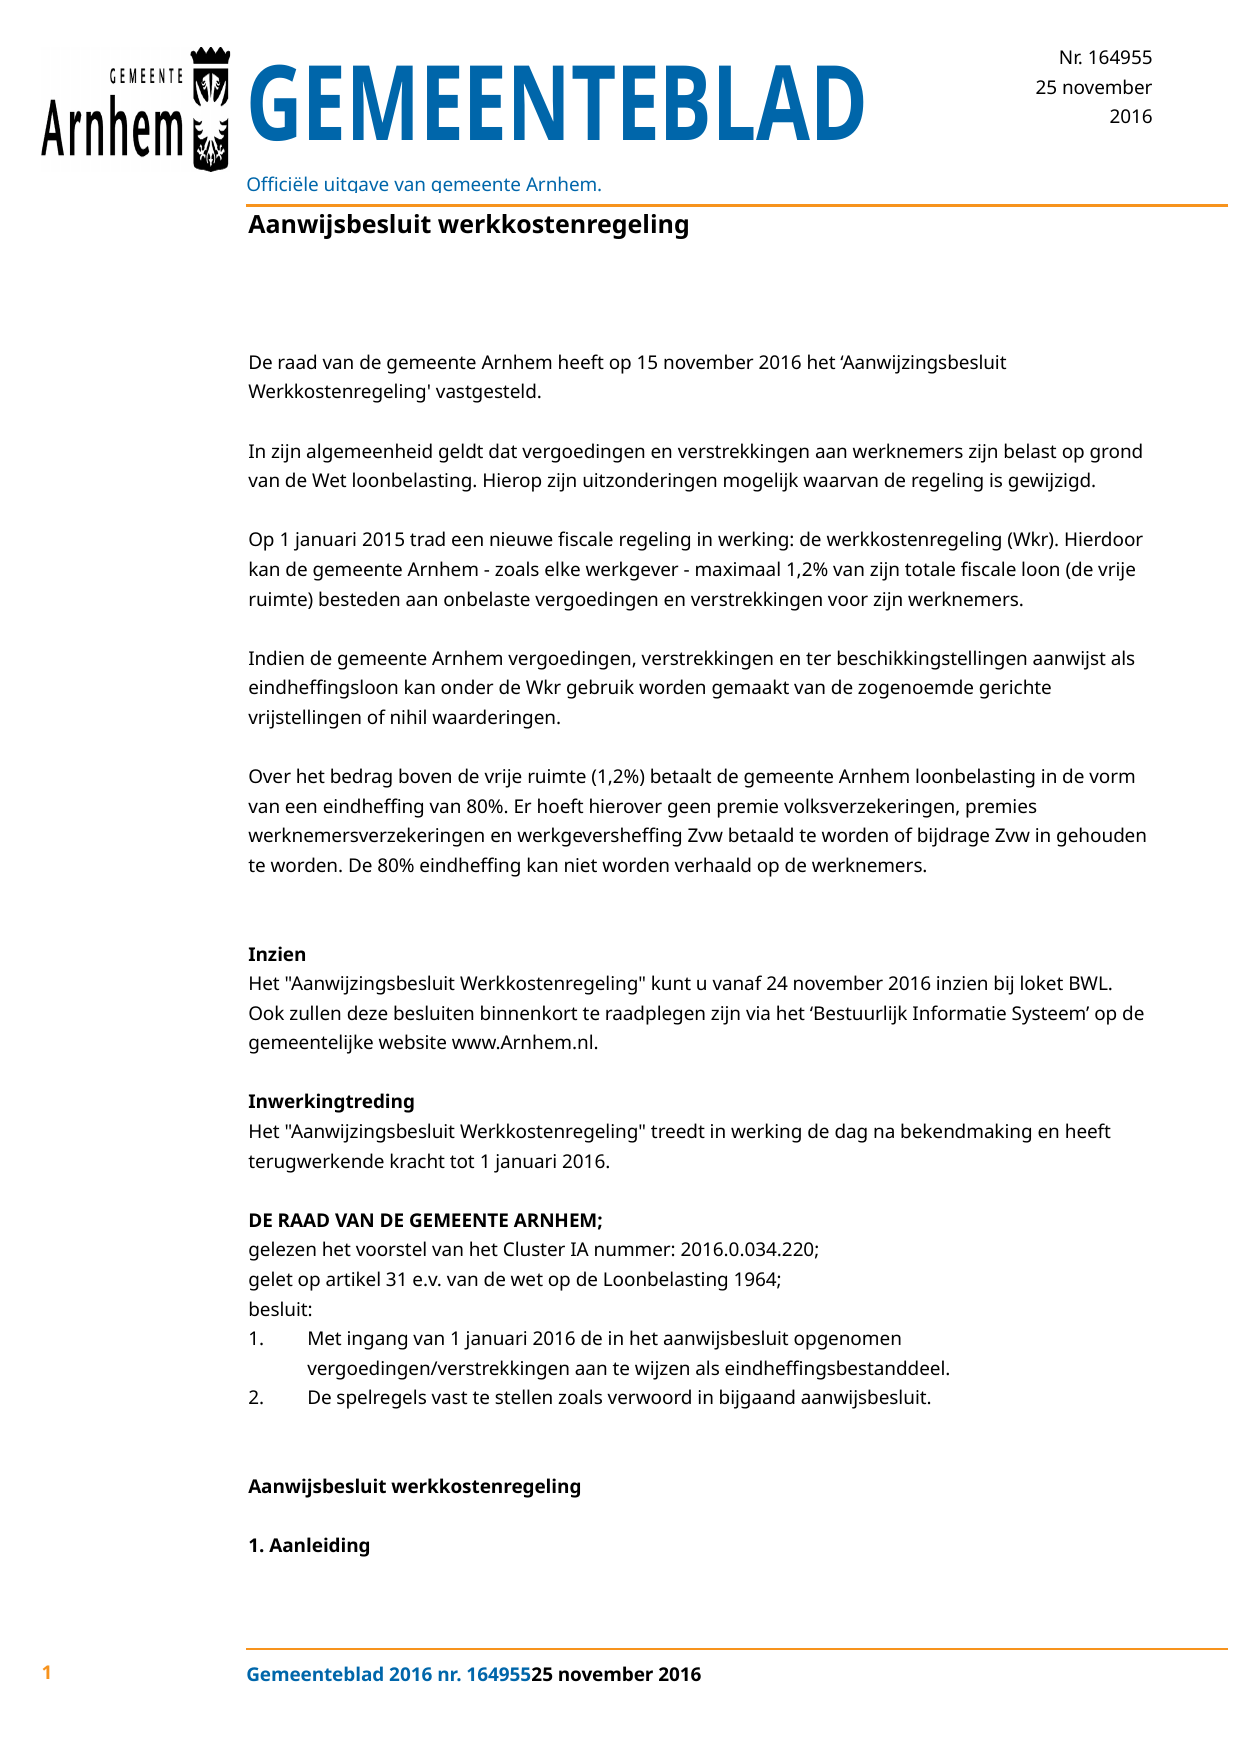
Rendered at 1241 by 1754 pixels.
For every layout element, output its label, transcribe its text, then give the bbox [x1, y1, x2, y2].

text DE RAAD VAN DE GEMEENTE ARNHEM; [248, 1207, 1152, 1233]
text Het "Aanwijzingsbesluit Werkkostenregeling" treedt in werking de dag na bekendmaking en heeft terugwerkende kracht tot 1 januari 2016. [248, 1118, 1152, 1174]
text Het "Aanwijzingsbesluit Werkkostenregeling" kunt u vanaf 24 november 2016 inzien bij loket BWL. Ook zullen deze besluiten binnenkort te raadplegen zijn via het ‘Bestuurlijk Informatie Systeem’ op de gemeentelijke website www.Arnhem.nl. [248, 970, 1152, 1055]
text In zijn algemeenheid geldt dat vergoedingen en verstrekkingen aan werknemers zijn belast op grond van de Wet loonbelasting. Hierop zijn uitzonderingen mogelijk waarvan de regeling is gewijzigd. [248, 438, 1152, 493]
text Inzien [248, 941, 1152, 967]
text De raad van de gemeente Arnhem heeft op 15 november 2016 het ‘Aanwijzingsbesluit Werkkostenregeling' vastgesteld. [248, 349, 1152, 404]
text Indien de gemeente Arnhem vergoedingen, verstrekkingen en ter beschikkingstellingen aanwijst als eindheffingsloon kan onder de Wkr gebruik worden gemaakt van de zogenoemde gerichte vrijstellingen of nihil waarderingen. [248, 645, 1152, 730]
list Met ingang van 1 januari 2016 de in het aanwijsbesluit opgenomen vergoedingen/verstrekkingen aan te wijzen als eindheffingsbestanddeel. [248, 1325, 1152, 1381]
list De spelregels vast te stellen zoals verwoord in bijgaand aanwijsbesluit. [248, 1384, 1152, 1410]
text gelezen het voorstel van het Cluster IA nummer: 2016.0.034.220; [248, 1237, 1152, 1262]
text Inwerkingtreding [248, 1089, 1152, 1114]
text besluit: [248, 1296, 1152, 1322]
text Aanwijsbesluit werkkostenregeling [248, 207, 1152, 241]
picture [41, 47, 231, 172]
text gelet op artikel 31 e.v. van de wet op de Loonbelasting 1964; [248, 1266, 1152, 1292]
text Op 1 januari 2015 trad een nieuwe fiscale regeling in werking: de werkkostenregeling (Wkr). Hierdoor kan de gemeente Arnhem - zoals elke werkgever - maximaal 1,2% van zijn totale fiscale loon (de vrije ruimte) besteden aan onbelaste vergoedingen en verstrekkingen voor zijn werknemers. [248, 527, 1152, 612]
text Aanwijsbesluit werkkostenregeling [248, 1473, 1152, 1499]
text 1. Aanleiding [248, 1532, 1152, 1558]
text Over het bedrag boven de vrije ruimte (1,2%) betaalt de gemeente Arnhem loonbelasting in de vorm van een eindheffing van 80%. Er hoeft hierover geen premie volksverzekeringen, premies werknemersverzekeringen en werkgeversheffing Zvw betaald te worden of bijdrage Zvw in gehouden te worden. De 80% eindheffing kan niet worden verhaald op de werknemers. [248, 763, 1152, 878]
